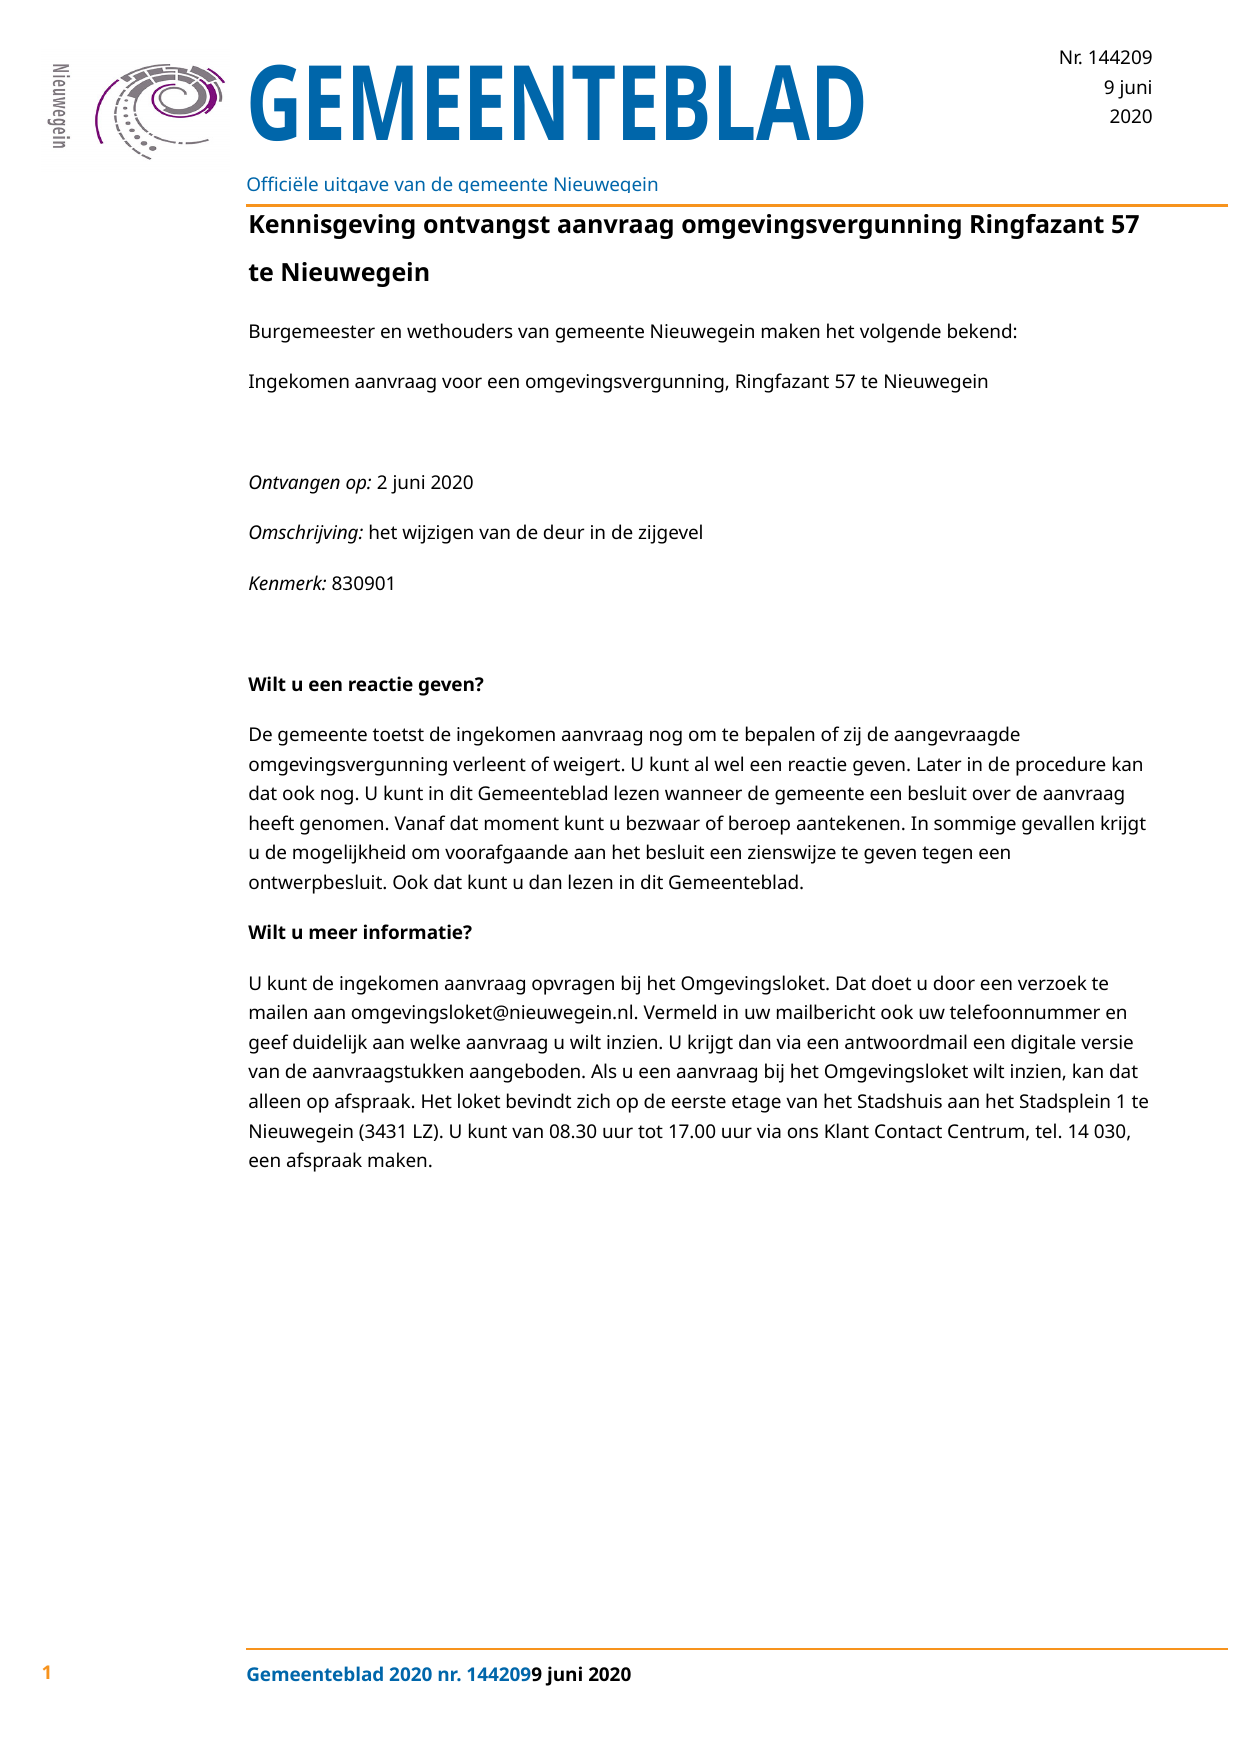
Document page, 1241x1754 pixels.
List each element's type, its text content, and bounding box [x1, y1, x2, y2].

text Wilt u een reactie geven? [248, 671, 1152, 697]
text Burgemeester en wethouders van gemeente Nieuwegein maken het volgende bekend: [248, 318, 1152, 344]
text Kenmerk: 830901 [248, 570, 1152, 596]
picture [41, 47, 231, 172]
text Omschrijving: het wijzigen van de deur in de zijgevel [248, 519, 1152, 545]
text Ontvangen op: 2 juni 2020 [248, 469, 1152, 495]
text Wilt u meer informatie? [248, 919, 1152, 945]
text U kunt de ingekomen aanvraag opvragen bij het Omgevingsloket. Dat doet u door een verzoek te mailen aan omgevingsloket@nieuwegein.nl. Vermeld in uw mailbericht ook uw telefoonnummer en geef duidelijk aan welke aanvraag u wilt inzien. U krijgt dan via een antwoordmail een digitale versie van de aanvraagstukken aangeboden. Als u een aanvraag bij het Omgevingsloket wilt inzien, kan dat alleen op afspraak. Het loket bevindt zich op de eerste etage van het Stadshuis aan het Stadsplein 1 te Nieuwegein (3431 LZ). U kunt van 08.30 uur tot 17.00 uur via ons Klant Contact Centrum, tel. 14 030, een afspraak maken. [248, 970, 1152, 1173]
text Ingekomen aanvraag voor een omgevingsvergunning, Ringfazant 57 te Nieuwegein [248, 368, 1152, 394]
text Kennisgeving ontvangst aanvraag omgevingsvergunning Ringfazant 57 te Nieuwegein [248, 207, 1152, 288]
text De gemeente toetst de ingekomen aanvraag nog om te bepalen of zij de aangevraagde omgevingsvergunning verleent of weigert. U kunt al wel een reactie geven. Later in de procedure kan dat ook nog. U kunt in dit Gemeenteblad lezen wanneer de gemeente een besluit over de aanvraag heeft genomen. Vanaf dat moment kunt u bezwaar of beroep aantekenen. In sommige gevallen krijgt u de mogelijkheid om voorafgaande aan het besluit een zienswijze te geven tegen een ontwerpbesluit. Ook dat kunt u dan lezen in dit Gemeenteblad. [248, 721, 1152, 895]
